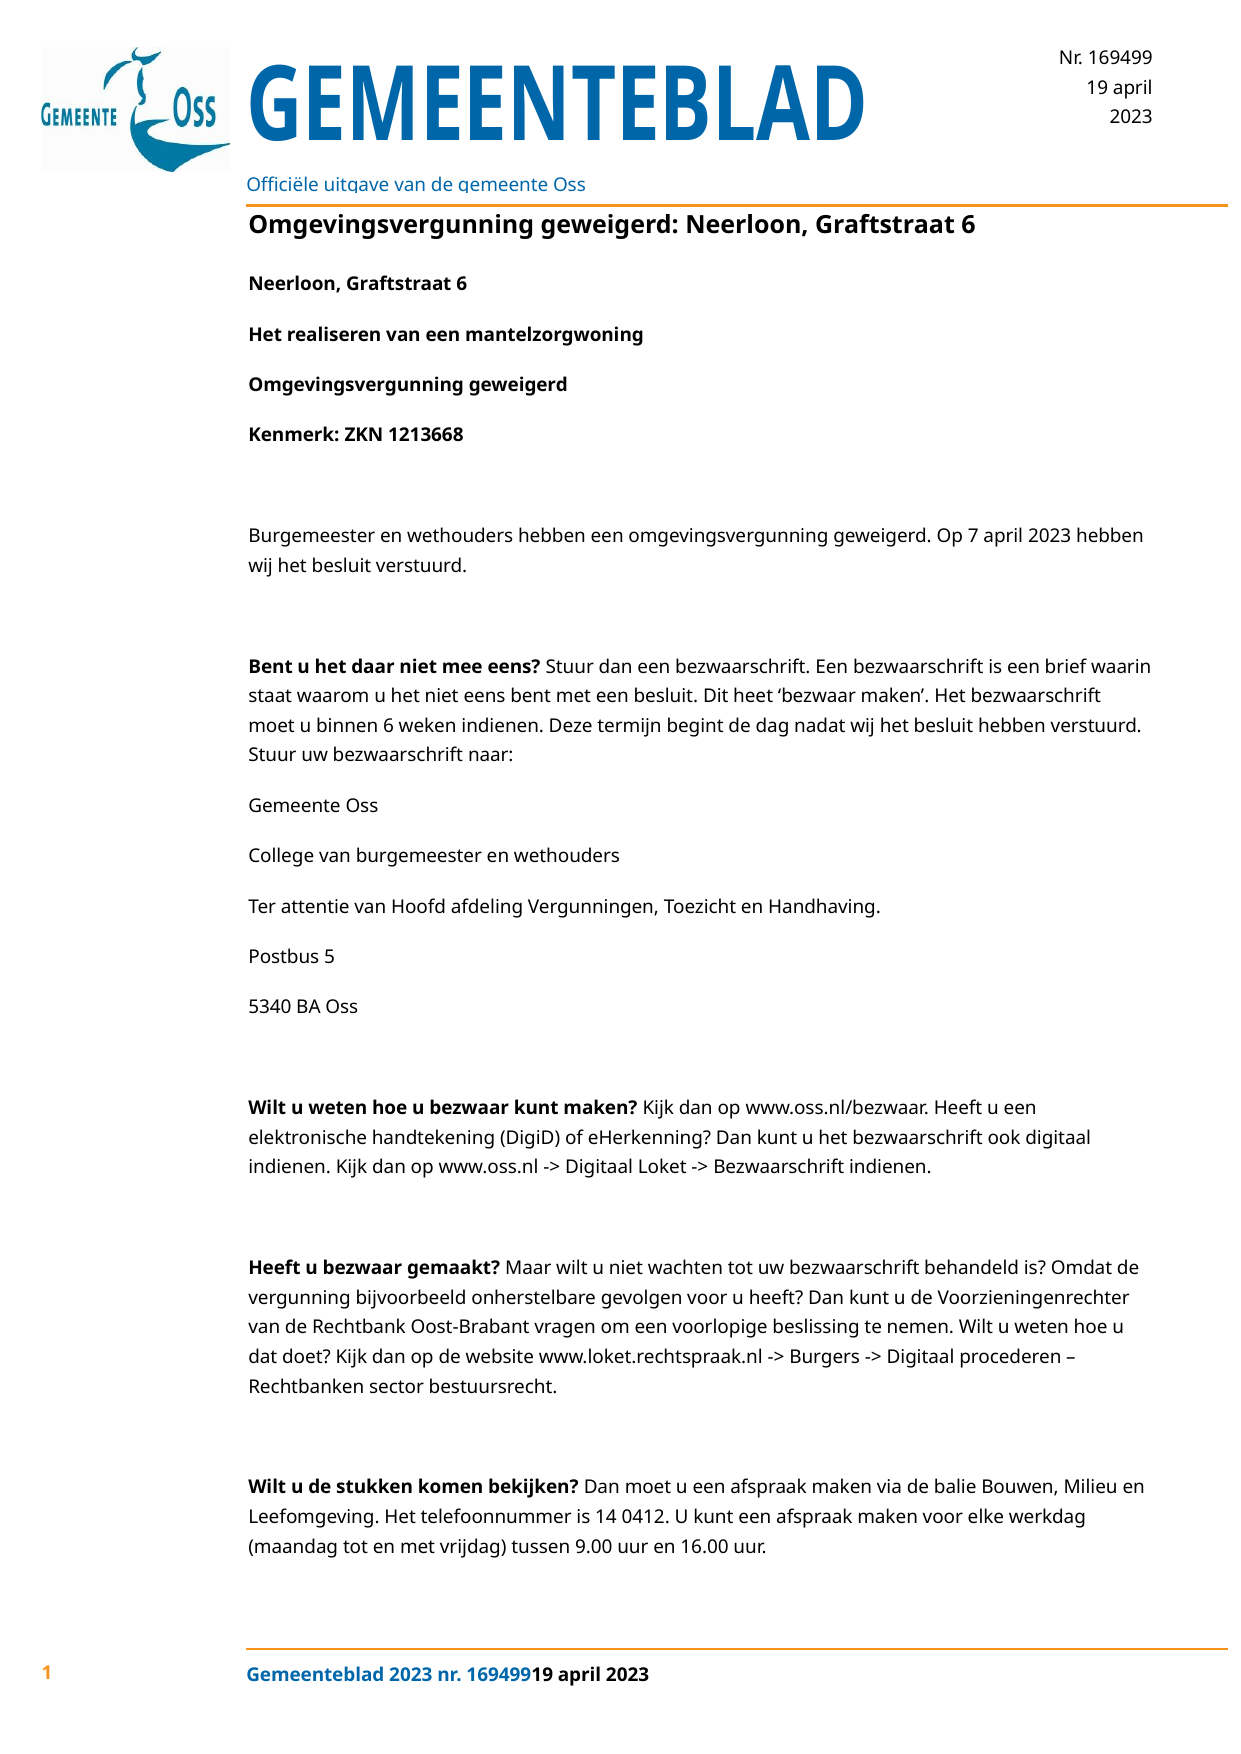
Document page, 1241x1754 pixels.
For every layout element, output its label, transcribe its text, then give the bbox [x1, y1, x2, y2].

text Wilt u weten hoe u bezwaar kunt maken? Kijk dan op www.oss.nl/bezwaar. Heeft u een elektronische handtekening (DigiD) of eHerkenning? Dan kunt u het bezwaarschrift ook digitaal indienen. Kijk dan op www.oss.nl -> Digitaal Loket -> Bezwaarschrift indienen. [248, 1094, 1152, 1179]
text College van burgemeester en wethouders [248, 842, 1152, 868]
text Kenmerk: ZKN 1213668 [248, 422, 1152, 447]
text Wilt u de stukken komen bekijken? Dan moet u een afspraak maken via de balie Bouwen, Milieu en Leefomgeving. Het telefoonnummer is 14 0412. U kunt een afspraak maken voor elke werkdag (maandag tot en met vrijdag) tussen 9.00 uur en 16.00 uur. [248, 1474, 1152, 1558]
text Heeft u bezwaar gemaakt? Maar wilt u niet wachten tot uw bezwaarschrift behandeld is? Omdat de vergunning bijvoorbeeld onherstelbare gevolgen voor u heeft? Dan kunt u de Voorzieningenrechter van de Rechtbank Oost-Brabant vragen om een voorlopige beslissing te nemen. Wilt u weten hoe u dat doet? Kijk dan op de website www.loket.rechtspraak.nl -> Burgers -> Digitaal procederen – Rechtbanken sector bestuursrecht. [248, 1254, 1152, 1398]
text Postbus 5 [248, 943, 1152, 969]
text Neerloon, Graftstraat 6 [248, 270, 1152, 296]
picture [41, 47, 231, 172]
text Omgevingsvergunning geweigerd [248, 371, 1152, 397]
text Ter attentie van Hoofd afdeling Vergunningen, Toezicht en Handhaving. [248, 893, 1152, 918]
text Gemeente Oss [248, 792, 1152, 818]
text Omgevingsvergunning geweigerd: Neerloon, Graftstraat 6 [248, 207, 1152, 241]
text Burgemeester en wethouders hebben een omgevingsvergunning geweigerd. Op 7 april 2023 hebben wij het besluit verstuurd. [248, 522, 1152, 578]
text Bent u het daar niet mee eens? Stuur dan een bezwaarschrift. Een bezwaarschrift is een brief waarin staat waarom u het niet eens bent met een besluit. Dit heet ‘bezwaar maken’. Het bezwaarschrift moet u binnen 6 weken indienen. Deze termijn begint de dag nadat wij het besluit hebben verstuurd. Stuur uw bezwaarschrift naar: [248, 653, 1152, 767]
text 5340 BA Oss [248, 994, 1152, 1019]
text Het realiseren van een mantelzorgwoning [248, 321, 1152, 346]
